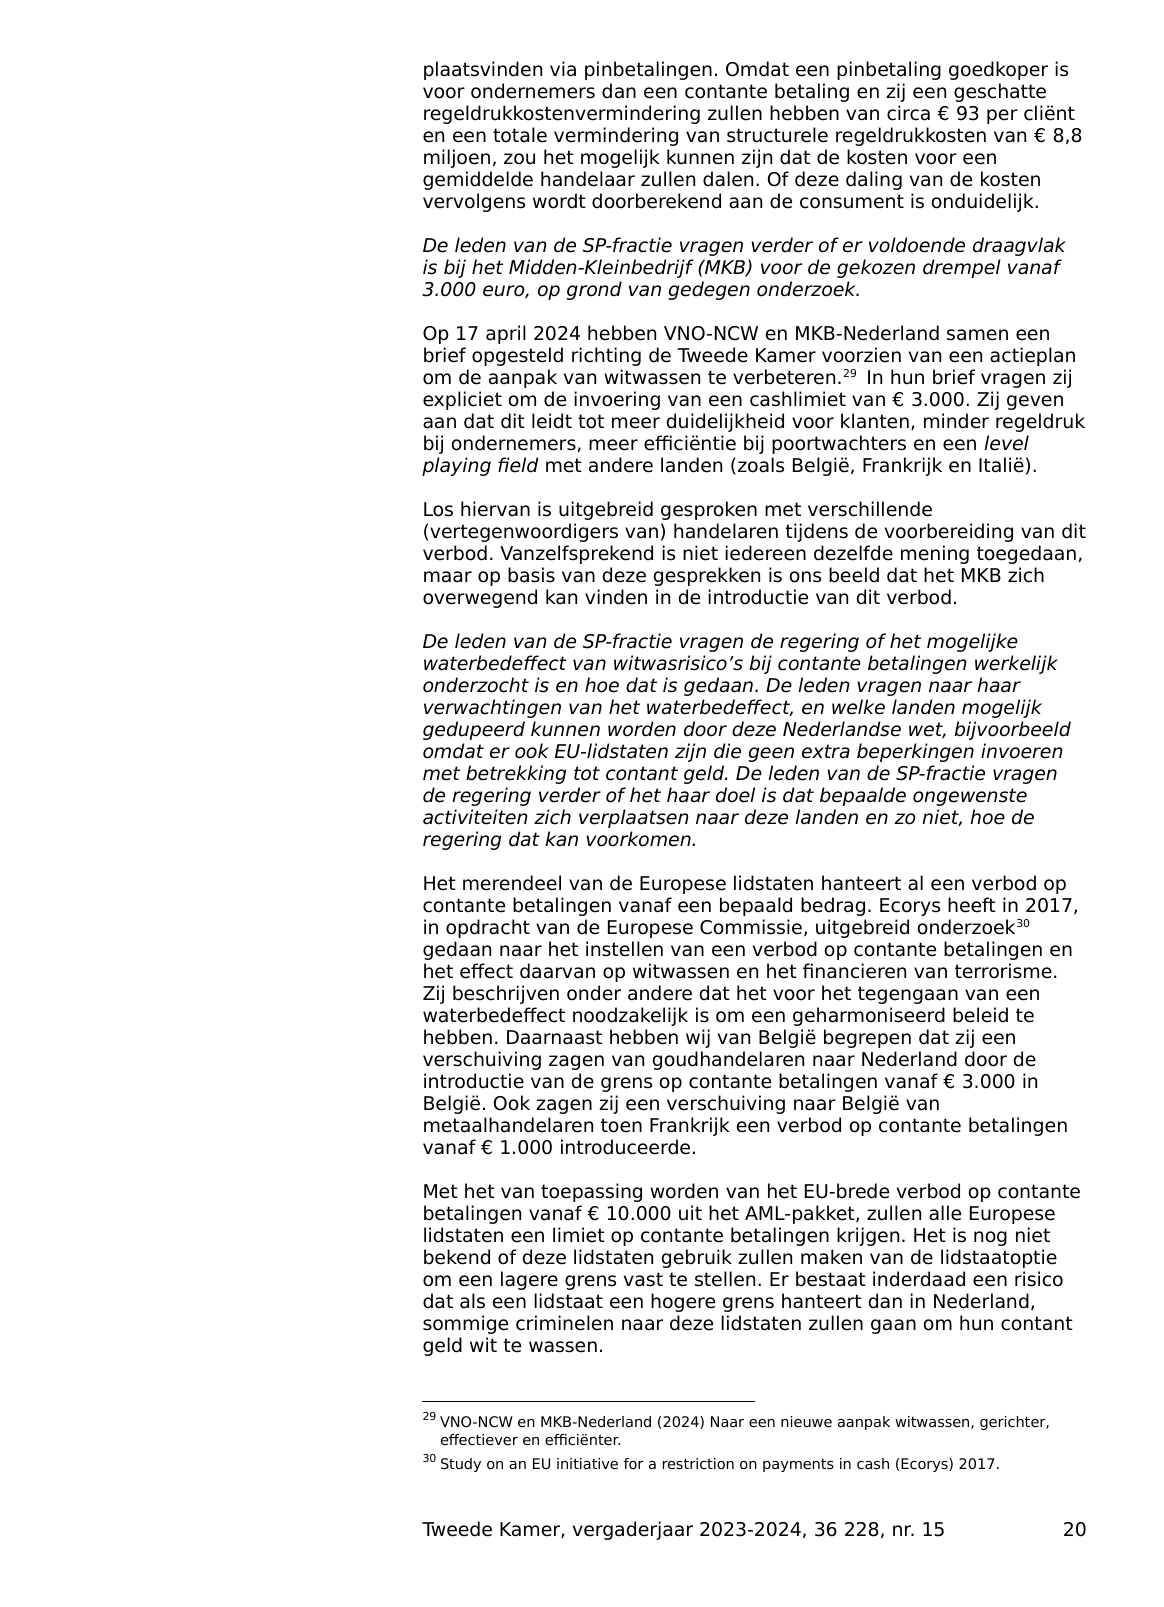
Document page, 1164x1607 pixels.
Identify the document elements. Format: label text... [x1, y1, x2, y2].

text De leden van de SP-fractie vragen de regering of het mogelijke waterbedeffect van witwasrisico’s bij contante betalingen werkelijk onderzocht is en hoe dat is gedaan. De leden vragen naar haar verwachtingen van het waterbedeffect, en welke landen mogelijk gedupeerd kunnen worden door deze Nederlandse wet, bijvoorbeeld omdat er ook EU-lidstaten zijn die geen extra beperkingen invoeren met betrekking tot contant geld. De leden van de SP-fractie vragen de regering verder of het haar doel is dat bepaalde ongewenste activiteiten zich verplaatsen naar deze landen en zo niet, hoe de regering dat kan voorkomen. [422, 631, 1087, 851]
text De leden van de SP-fractie vragen verder of er voldoende draagvlak is bij het Midden-Kleinbedrijf (MKB) voor de gekozen drempel vanaf 3.000 euro, op grond van gedegen onderzoek. [422, 235, 1087, 301]
text plaatsvinden via pinbetalingen. Omdat een pinbetaling goedkoper is voor ondernemers dan een contante betaling en zij een geschatte regeldrukkostenvermindering zullen hebben van circa € 93 per cliënt en een totale vermindering van structurele regeldrukkosten van € 8,8 miljoen, zou het mogelijk kunnen zijn dat de kosten voor een gemiddelde handelaar zullen dalen. Of deze daling van de kosten vervolgens wordt doorberekend aan de consument is onduidelijk. [422, 59, 1087, 213]
text Los hiervan is uitgebreid gesproken met verschillende (vertegenwoordigers van) handelaren tijdens de voorbereiding van dit verbod. Vanzelfsprekend is niet iedereen dezelfde mening toegedaan, maar op basis van deze gesprekken is ons beeld dat het MKB zich overwegend kan vinden in de introductie van dit verbod. [422, 499, 1087, 609]
text Op 17 april 2024 hebben VNO-NCW en MKB-Nederland samen een brief opgesteld richting de Tweede Kamer voorzien van een actieplan om de aanpak van witwassen te verbeteren. In hun brief vragen zij expliciet om de invoering van een cashlimiet van € 3.000. Zij geven aan dat dit leidt tot meer duidelijkheid voor klanten, minder regeldruk bij ondernemers, meer efficiëntie bij poortwachters en een level playing field met andere landen (zoals België, Frankrijk en Italië). [422, 323, 1087, 477]
text Het merendeel van de Europese lidstaten hanteert al een verbod op contante betalingen vanaf een bepaald bedrag. Ecorys heeft in 2017, in opdracht van de Europese Commissie, uitgebreid onderzoek gedaan naar het instellen van een verbod op contante betalingen en het effect daarvan op witwassen en het financieren van terrorisme. Zij beschrijven onder andere dat het voor het tegengaan van een waterbedeffect noodzakelijk is om een geharmoniseerd beleid te hebben. Daarnaast hebben wij van België begrepen dat zij een verschuiving zagen van goudhandelaren naar Nederland door de introductie van de grens op contante betalingen vanaf € 3.000 in België. Ook zagen zij een verschuiving naar België van metaalhandelaren toen Frankrijk een verbod op contante betalingen vanaf € 1.000 introduceerde. [422, 873, 1087, 1159]
text VNO-NCW en MKB-Nederland (2024) Naar een nieuwe aanpak witwassen, gerichter, effectiever en efficiënter. [422, 1410, 1087, 1449]
text Met het van toepassing worden van het EU-brede verbod op contante betalingen vanaf € 10.000 uit het AML-pakket, zullen alle Europese lidstaten een limiet op contante betalingen krijgen. Het is nog niet bekend of deze lidstaten gebruik zullen maken van de lidstaatoptie om een lagere grens vast te stellen. Er bestaat inderdaad een risico dat als een lidstaat een hogere grens hanteert dan in Nederland, sommige criminelen naar deze lidstaten zullen gaan om hun contant geld wit te wassen. [422, 1181, 1087, 1357]
text Study on an EU initiative for a restriction on payments in cash (Ecorys) 2017. [422, 1452, 1087, 1474]
